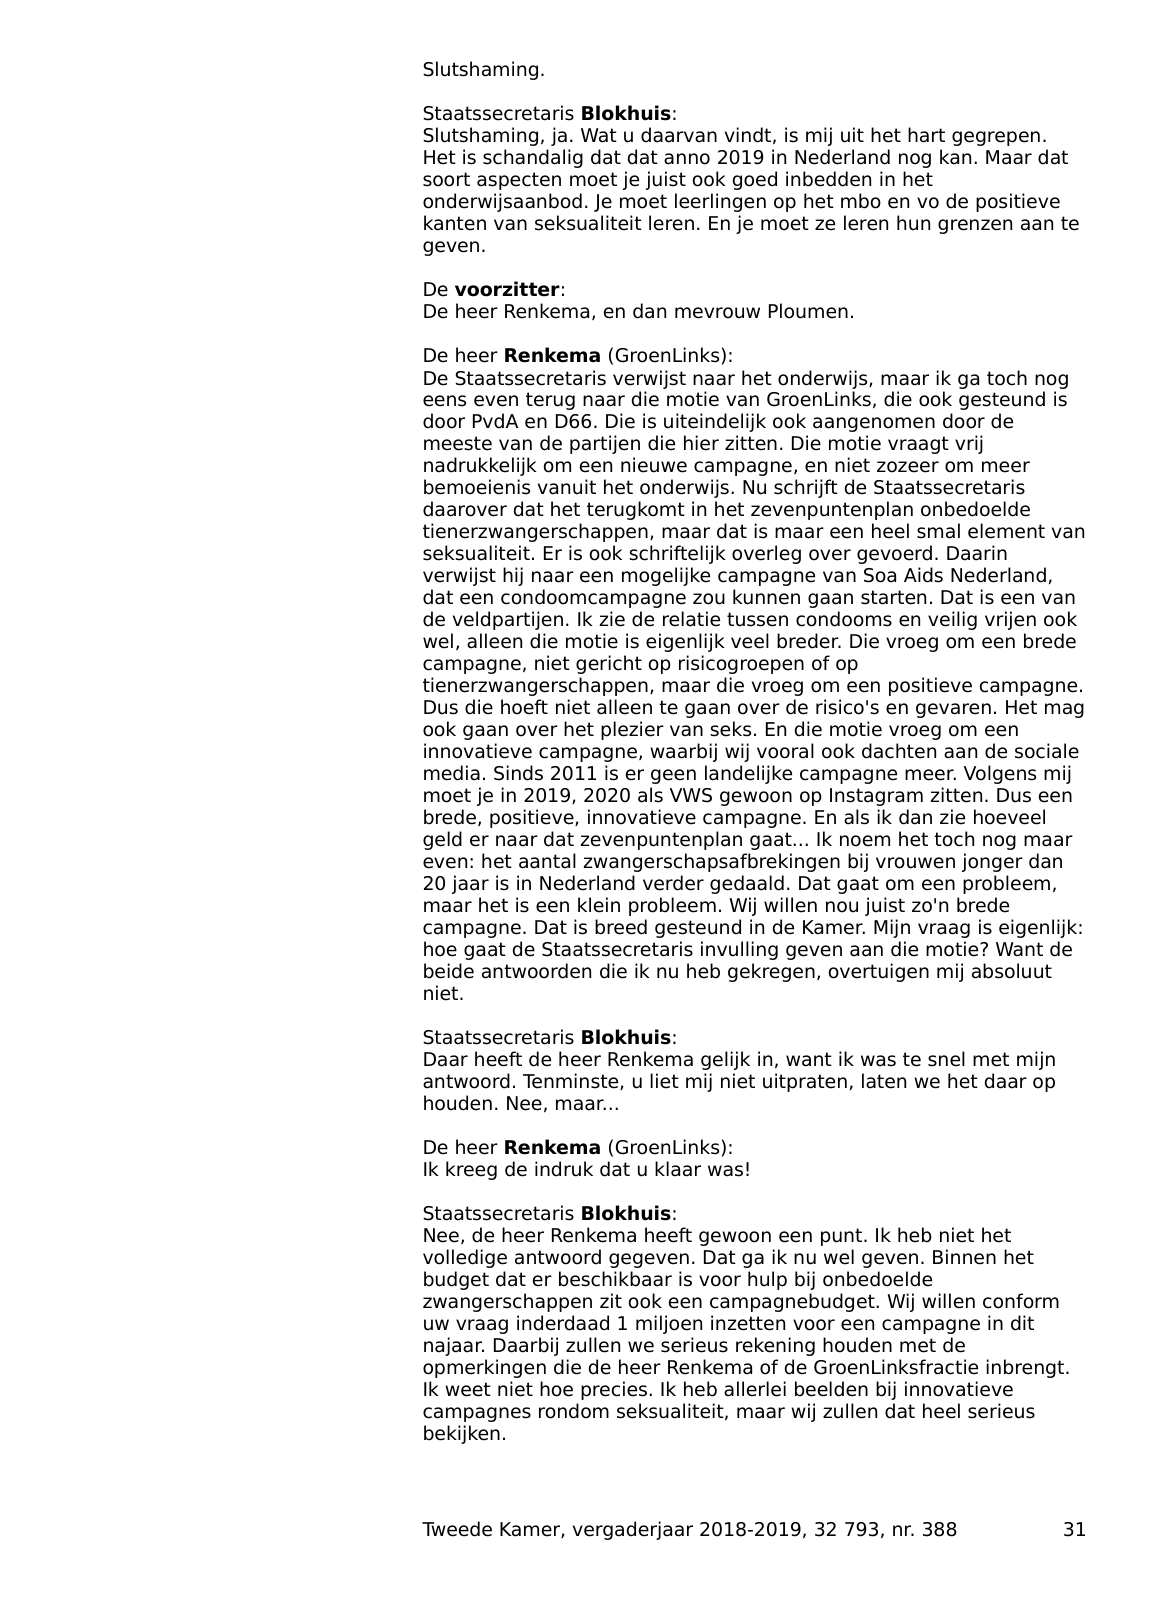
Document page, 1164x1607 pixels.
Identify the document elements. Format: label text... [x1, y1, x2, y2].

text De heer Renkema, en dan mevrouw Ploumen. [422, 301, 1087, 323]
text Staatssecretaris Blokhuis: [422, 1027, 1087, 1049]
text De Staatssecretaris verwijst naar het onderwijs, maar ik ga toch nog eens even terug naar die motie van GroenLinks, die ook gesteund is door PvdA en D66. Die is uiteindelijk ook aangenomen door de meeste van de partijen die hier zitten. Die motie vraagt vrij nadrukkelijk om een nieuwe campagne, en niet zozeer om meer bemoeienis vanuit het onderwijs. Nu schrijft de Staatssecretaris daarover dat het terugkomt in het zevenpuntenplan onbedoelde tienerzwangerschappen, maar dat is maar een heel smal element van seksualiteit. Er is ook schriftelijk overleg over gevoerd. Daarin verwijst hij naar een mogelijke campagne van Soa Aids Nederland, dat een condoomcampagne zou kunnen gaan starten. Dat is een van de veldpartijen. Ik zie de relatie tussen condooms en veilig vrijen ook wel, alleen die motie is eigenlijk veel breder. Die vroeg om een brede campagne, niet gericht op risicogroepen of op tienerzwangerschappen, maar die vroeg om een positieve campagne. Dus die hoeft niet alleen te gaan over de risico's en gevaren. Het mag ook gaan over het plezier van seks. En die motie vroeg om een innovatieve campagne, waarbij wij vooral ook dachten aan de sociale media. Sinds 2011 is er geen landelijke campagne meer. Volgens mij moet je in 2019, 2020 als VWS gewoon op Instagram zitten. Dus een brede, positieve, innovatieve campagne. En als ik dan zie hoeveel geld er naar dat zevenpuntenplan gaat... Ik noem het toch nog maar even: het aantal zwangerschapsafbrekingen bij vrouwen jonger dan 20 jaar is in Nederland verder gedaald. Dat gaat om een probleem, maar het is een klein probleem. Wij willen nou juist zo'n brede campagne. Dat is breed gesteund in de Kamer. Mijn vraag is eigenlijk: hoe gaat de Staatssecretaris invulling geven aan die motie? Want de beide antwoorden die ik nu heb gekregen, overtuigen mij absoluut niet. [422, 367, 1087, 1005]
text Nee, de heer Renkema heeft gewoon een punt. Ik heb niet het volledige antwoord gegeven. Dat ga ik nu wel geven. Binnen het budget dat er beschikbaar is voor hulp bij onbedoelde zwangerschappen zit ook een campagnebudget. Wij willen conform uw vraag inderdaad 1 miljoen inzetten voor een campagne in dit najaar. Daarbij zullen we serieus rekening houden met de opmerkingen die de heer Renkema of de GroenLinksfractie inbrengt. Ik weet niet hoe precies. Ik heb allerlei beelden bij innovatieve campagnes rondom seksualiteit, maar wij zullen dat heel serieus bekijken. [422, 1225, 1087, 1445]
text De voorzitter: [422, 279, 1087, 301]
text De heer Renkema (GroenLinks): [422, 1137, 1087, 1159]
text Daar heeft de heer Renkema gelijk in, want ik was te snel met mijn antwoord. Tenminste, u liet mij niet uitpraten, laten we het daar op houden. Nee, maar... [422, 1049, 1087, 1115]
text Slutshaming. [422, 59, 1087, 81]
text Slutshaming, ja. Wat u daarvan vindt, is mij uit het hart gegrepen. Het is schandalig dat dat anno 2019 in Nederland nog kan. Maar dat soort aspecten moet je juist ook goed inbedden in het onderwijsaanbod. Je moet leerlingen op het mbo en vo de positieve kanten van seksualiteit leren. En je moet ze leren hun grenzen aan te geven. [422, 125, 1087, 257]
text Ik kreeg de indruk dat u klaar was! [422, 1159, 1087, 1181]
text De heer Renkema (GroenLinks): [422, 345, 1087, 367]
text Staatssecretaris Blokhuis: [422, 1203, 1087, 1225]
text Staatssecretaris Blokhuis: [422, 103, 1087, 125]
